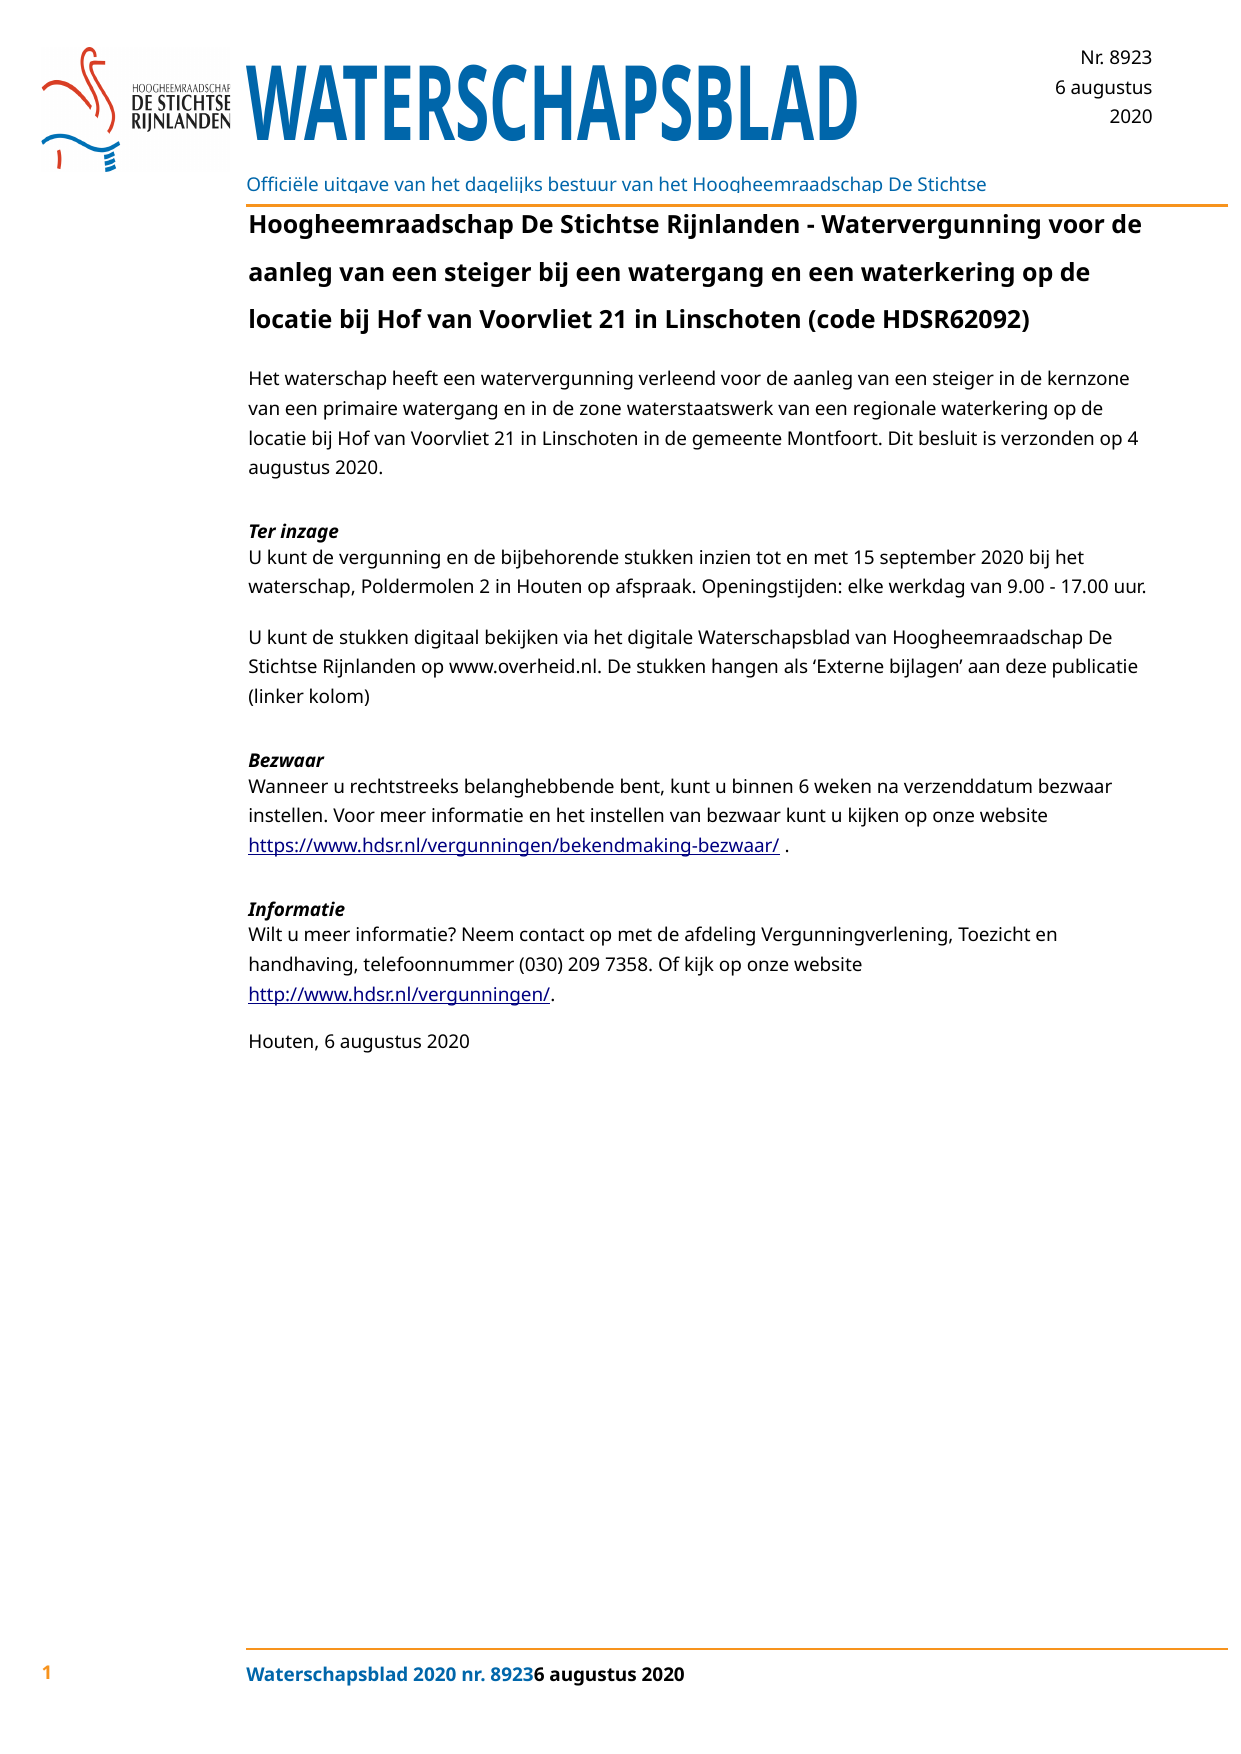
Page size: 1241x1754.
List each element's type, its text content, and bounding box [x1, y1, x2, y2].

text Houten, 6 augustus 2020 [248, 1029, 1152, 1054]
text U kunt de stukken digitaal bekijken via het digitale Waterschapsblad van Hoogheemraadschap De Stichtse Rijnlanden op www.overheid.nl. De stukken hangen als ‘Externe bijlagen’ aan deze publicatie (linker kolom) [248, 624, 1152, 709]
text Ter inzage [248, 518, 1152, 544]
text Wanneer u rechtstreeks belanghebbende bent, kunt u binnen 6 weken na verzenddatum bezwaar instellen. Voor meer informatie en het instellen van bezwaar kunt u kijken op onze website https://www.hdsr.nl/vergunningen/bekendmaking-bezwaar/ . [248, 773, 1152, 858]
text Bezwaar [248, 747, 1152, 773]
text Informatie [248, 896, 1152, 922]
text U kunt de vergunning en de bijbehorende stukken inzien tot en met 15 september 2020 bij het waterschap, Poldermolen 2 in Houten op afspraak. Openingstijden: elke werkdag van 9.00 - 17.00 uur. [248, 544, 1152, 599]
text Hoogheemraadschap De Stichtse Rijnlanden - Watervergunning voor de aanleg van een steiger bij een watergang en een waterkering op de locatie bij Hof van Voorvliet 21 in Linschoten (code HDSR62092) [248, 207, 1152, 336]
text Het waterschap heeft een watervergunning verleend voor de aanleg van een steiger in de kernzone van een primaire watergang en in de zone waterstaatswerk van een regionale waterkering op de locatie bij Hof van Voorvliet 21 in Linschoten in de gemeente Montfoort. Dit besluit is verzonden op 4 augustus 2020. [248, 366, 1152, 480]
text Wilt u meer informatie? Neem contact op met de afdeling Vergunningverlening, Toezicht en handhaving, telefoonnummer (030) 209 7358. Of kijk op onze website http://www.hdsr.nl/vergunningen/. [248, 922, 1152, 1007]
picture [41, 47, 231, 172]
